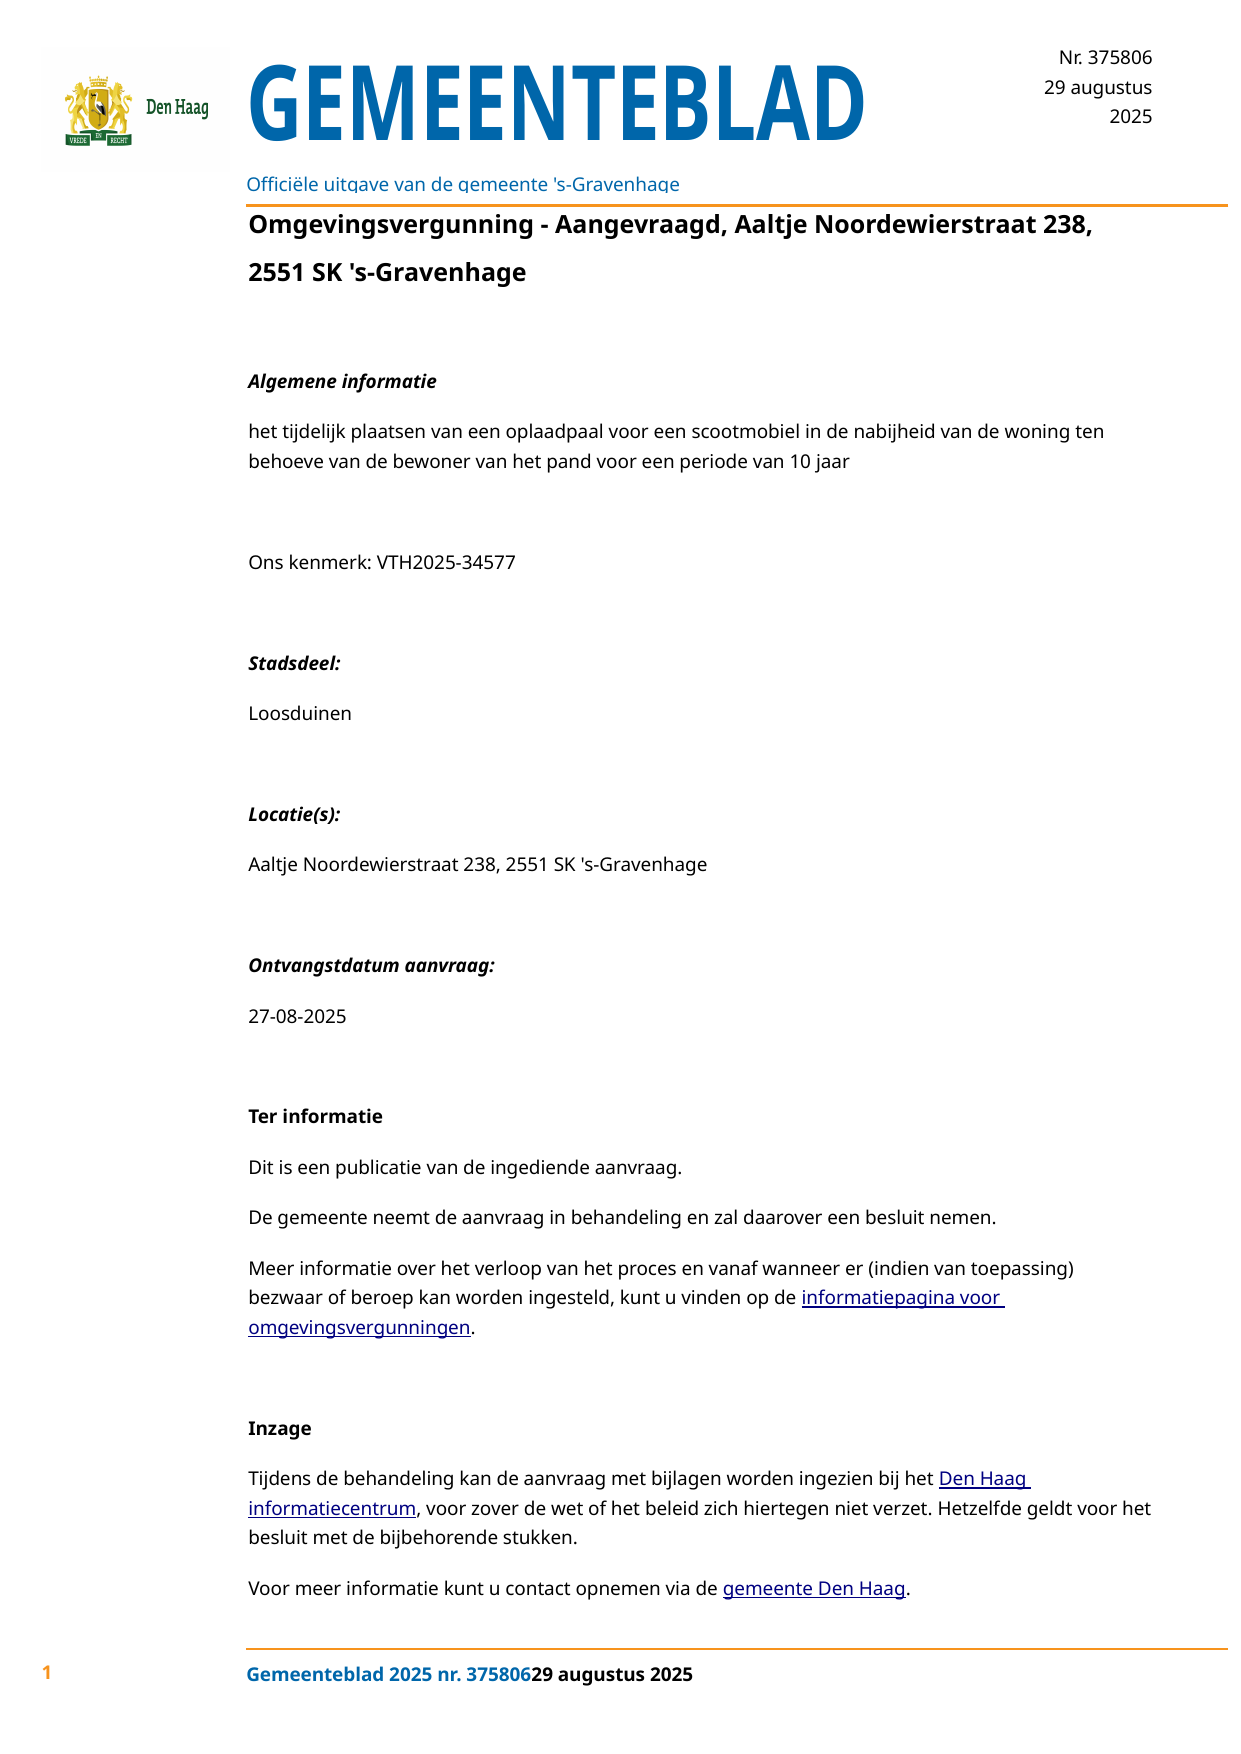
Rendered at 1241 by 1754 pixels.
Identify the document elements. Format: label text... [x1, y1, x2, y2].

text Loosduinen [248, 700, 1152, 726]
text Ontvangstdatum aanvraag: [248, 952, 1152, 978]
text Aaltje Noordewierstraat 238, 2551 SK 's-Gravenhage [248, 852, 1152, 877]
text De gemeente neemt de aanvraag in behandeling en zal daarover een besluit nemen. [248, 1204, 1152, 1230]
text Omgevingsvergunning - Aangevraagd, Aaltje Noordewierstraat 238, 2551 SK 's-Gravenhage [248, 207, 1152, 288]
text 27-08-2025 [248, 1003, 1152, 1029]
text Meer informatie over het verloop van het proces en vanaf wanneer er (indien van toepassing) bezwaar of beroep kan worden ingesteld, kunt u vinden op de informatiepagina voor omgevingsvergunningen. [248, 1255, 1152, 1340]
text Tijdens de behandeling kan de aanvraag met bijlagen worden ingezien bij het Den Haag informatiecentrum, voor zover de wet of het beleid zich hiertegen niet verzet. Hetzelfde geldt voor het besluit met de bijbehorende stukken. [248, 1465, 1152, 1550]
text Ter informatie [248, 1104, 1152, 1129]
text Inzage [248, 1415, 1152, 1441]
text Stadsdeel: [248, 650, 1152, 676]
text Locatie(s): [248, 801, 1152, 827]
text Algemene informatie [248, 368, 1152, 394]
picture [41, 47, 231, 172]
text het tijdelijk plaatsen van een oplaadpaal voor een scootmobiel in de nabijheid van de woning ten behoeve van de bewoner van het pand voor een periode van 10 jaar [248, 419, 1152, 474]
text Voor meer informatie kunt u contact opnemen via de gemeente Den Haag. [248, 1575, 1152, 1601]
text Dit is een publicatie van de ingediende aanvraag. [248, 1154, 1152, 1180]
text Ons kenmerk: VTH2025-34577 [248, 549, 1152, 575]
